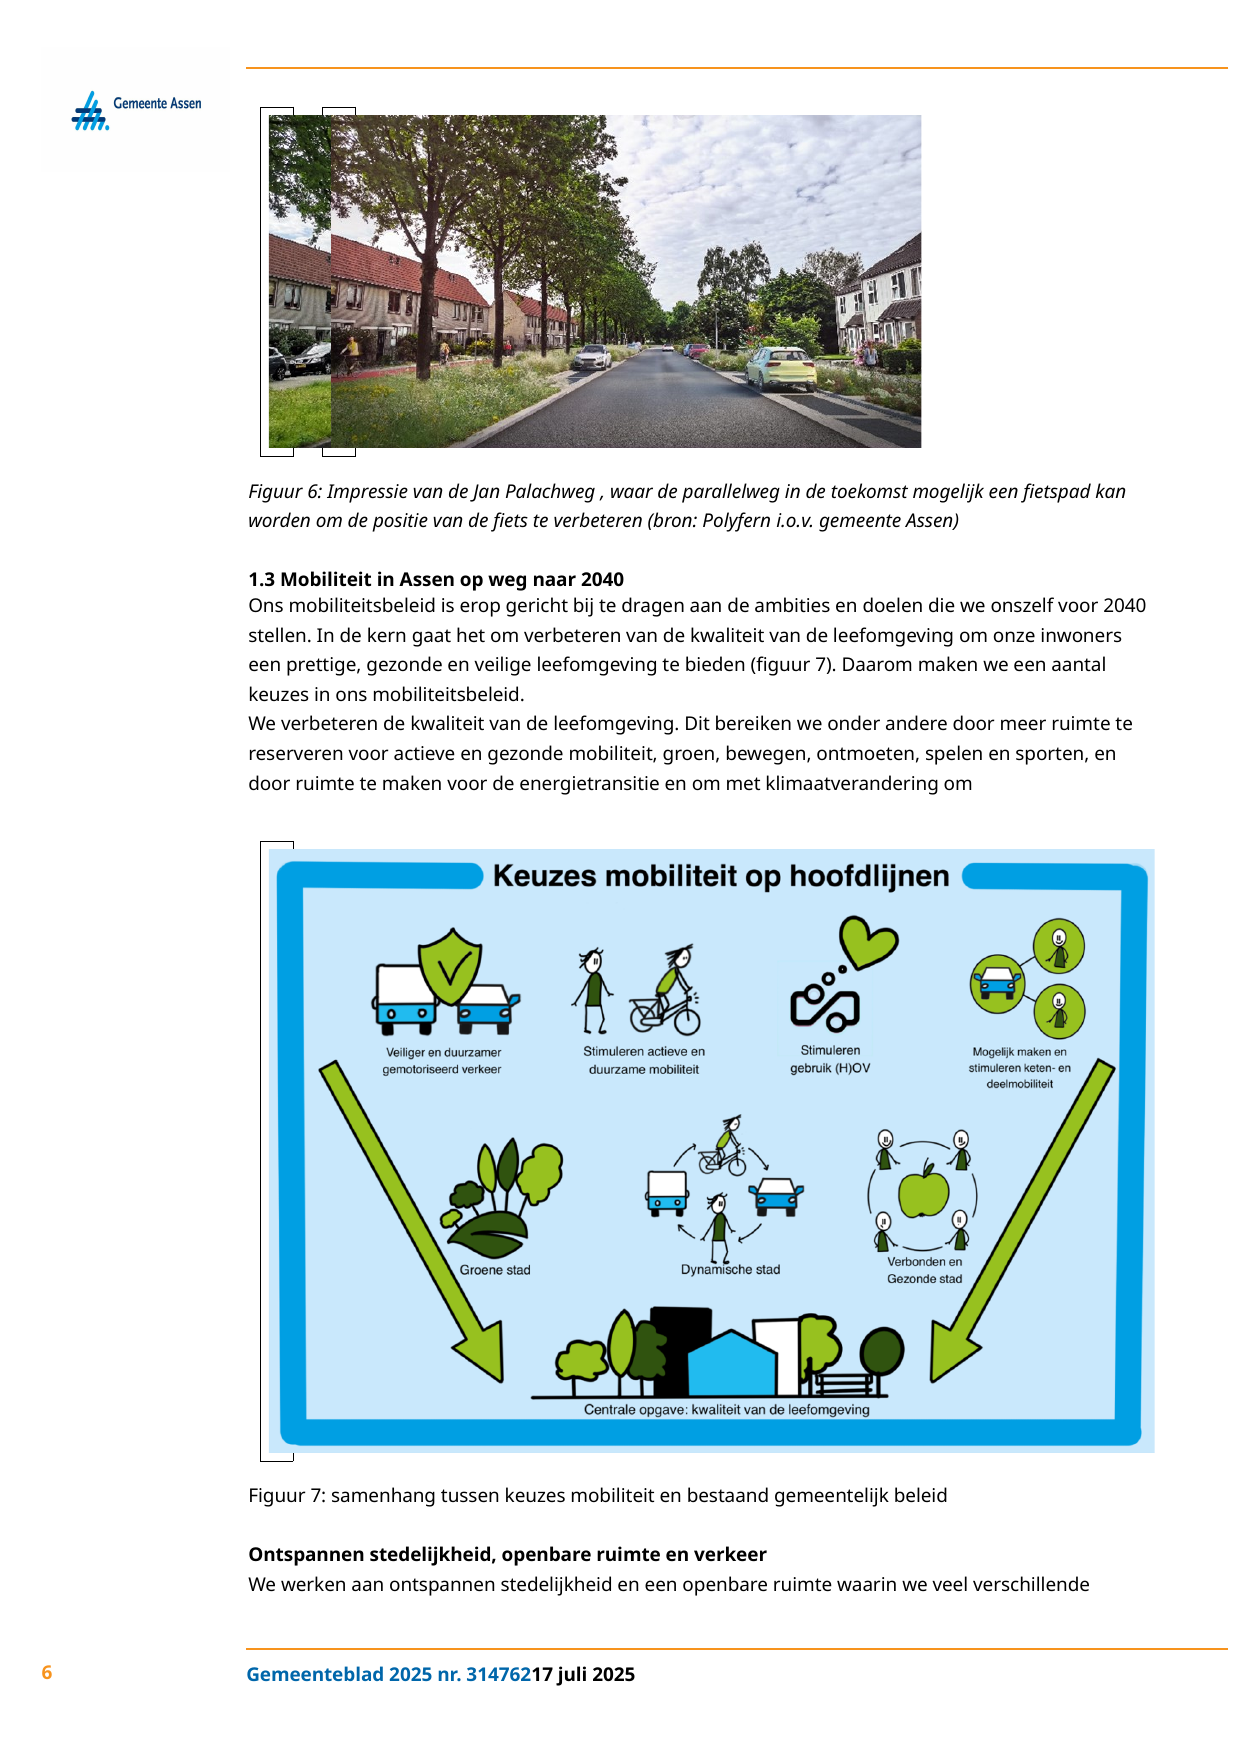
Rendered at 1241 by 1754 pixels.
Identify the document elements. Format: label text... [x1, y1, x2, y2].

picture [268, 115, 922, 448]
picture [41, 47, 231, 172]
text We verbeteren de kwaliteit van de leefomgeving. Dit bereiken we onder andere door meer ruimte te reserveren voor actieve en gezonde mobiliteit, groen, bewegen, ontmoeten, spelen en sporten, en door ruimte te maken voor de energietransitie en om met klimaatverandering om [248, 711, 1152, 796]
text Ontspannen stedelijkheid, openbare ruimte en verkeer [248, 1542, 1152, 1567]
text 1.3 Mobiliteit in Assen op weg naar 2040 [248, 567, 1152, 592]
text We werken aan ontspannen stedelijkheid en een openbare ruimte waarin we veel verschillende [248, 1571, 1152, 1597]
text Figuur 7: samenhang tussen keuzes mobiliteit en bestaand gemeentelijk beleid [248, 1482, 1152, 1508]
picture [268, 849, 1155, 1453]
text Figuur 6: Impressie van de Jan Palachweg , waar de parallelweg in de toekomst mogelijk een fietspad kan worden om de positie van de fiets te verbeteren (bron: Polyfern i.o.v. gemeente Assen) [248, 478, 1152, 533]
text Ons mobiliteitsbeleid is erop gericht bij te dragen aan de ambities en doelen die we onszelf voor 2040 stellen. In de kern gaat het om verbeteren van de kwaliteit van de leefomgeving om onze inwoners een prettige, gezonde en veilige leefomgeving te bieden (figuur 7). Daarom maken we een aantal keuzes in ons mobiliteitsbeleid. [248, 592, 1152, 707]
